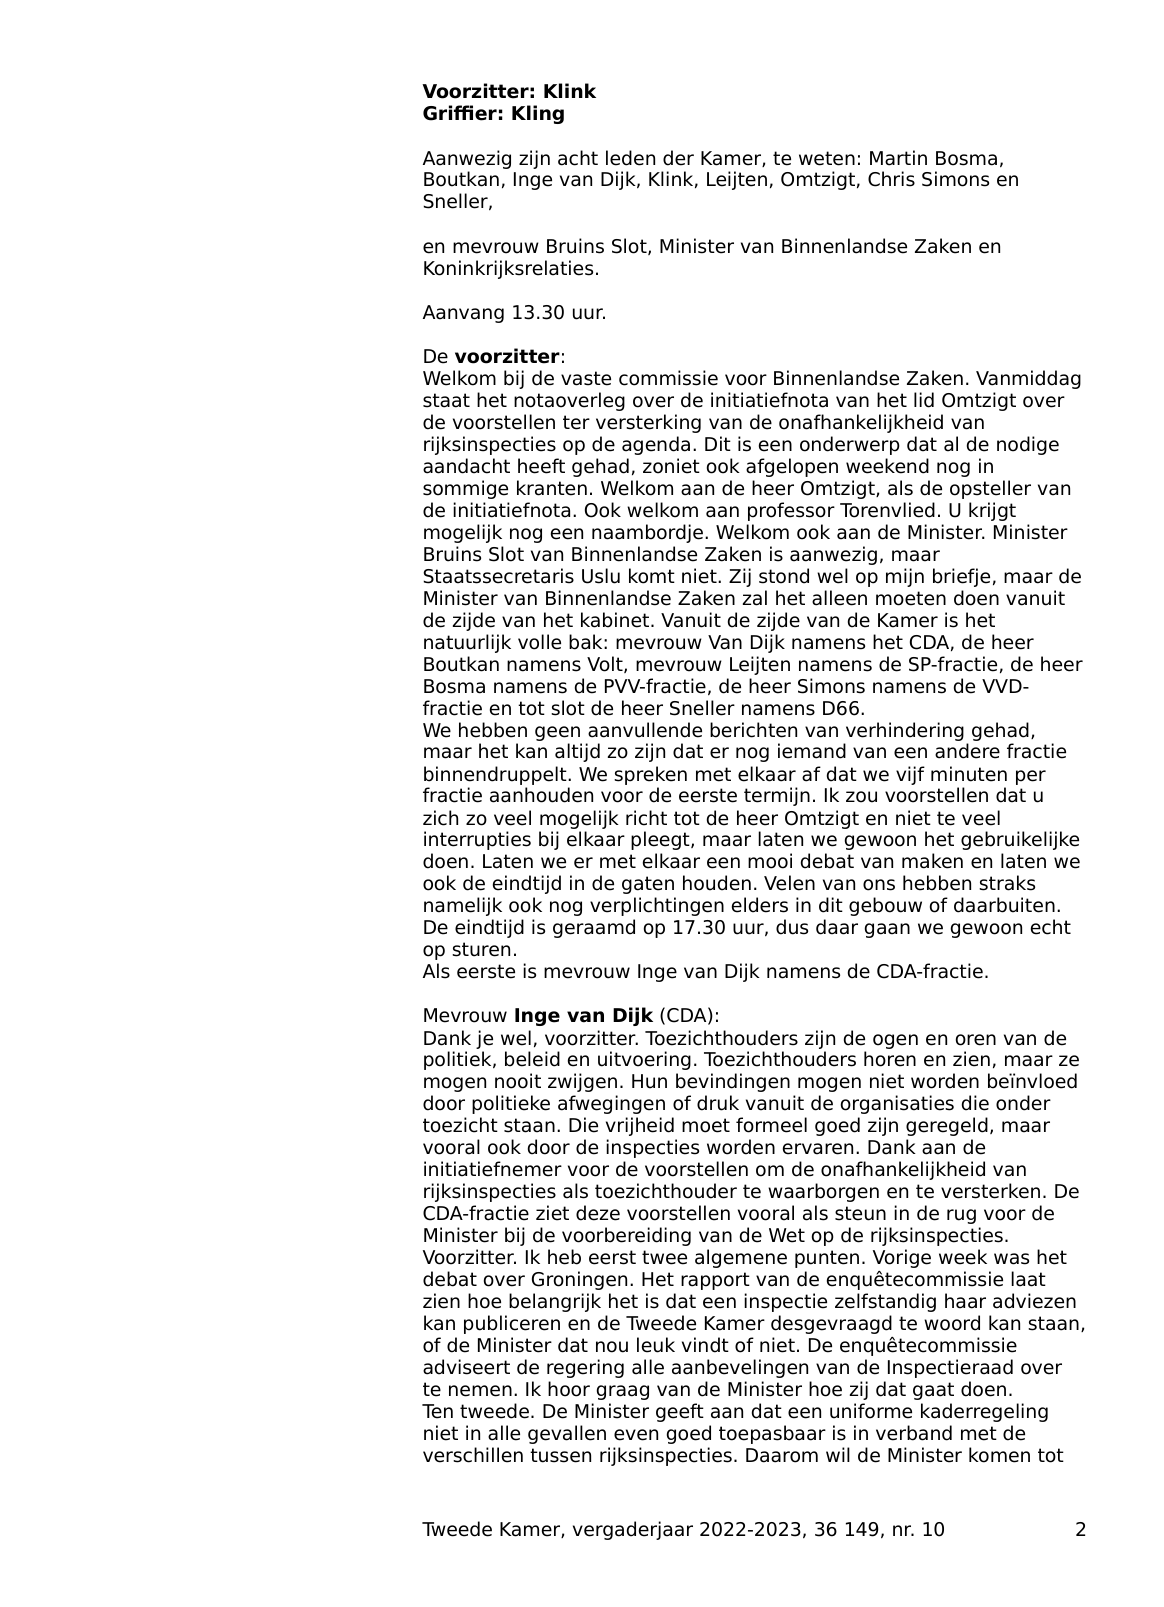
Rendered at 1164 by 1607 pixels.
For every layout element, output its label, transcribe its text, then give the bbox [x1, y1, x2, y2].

text De voorzitter: [422, 346, 1087, 368]
text Aanwezig zijn acht leden der Kamer, te weten: Martin Bosma, Boutkan, Inge van Dijk, Klink, Leijten, Omtzigt, Chris Simons en Sneller, [422, 147, 1087, 213]
text Ten tweede. De Minister geeft aan dat een uniforme kaderregeling niet in alle gevallen even goed toepasbaar is in verband met de verschillen tussen rijksinspecties. Daarom wil de Minister komen tot [422, 1401, 1087, 1467]
text Mevrouw Inge van Dijk (CDA): [422, 1005, 1087, 1027]
text Voorzitter: Klink [422, 81, 1087, 103]
text Dank je wel, voorzitter. Toezichthouders zijn de ogen en oren van de politiek, beleid en uitvoering. Toezichthouders horen en zien, maar ze mogen nooit zwijgen. Hun bevindingen mogen niet worden beïnvloed door politieke afwegingen of druk vanuit de organisaties die onder toezicht staan. Die vrijheid moet formeel goed zijn geregeld, maar vooral ook door de inspecties worden ervaren. Dank aan de initiatiefnemer voor de voorstellen om de onafhankelijkheid van rijksinspecties als toezichthouder te waarborgen en te versterken. De CDA-fractie ziet deze voorstellen vooral als steun in de rug voor de Minister bij de voorbereiding van de Wet op de rijksinspecties. [422, 1027, 1087, 1247]
text Welkom bij de vaste commissie voor Binnenlandse Zaken. Vanmiddag staat het notaoverleg over de initiatiefnota van het lid Omtzigt over de voorstellen ter versterking van de onafhankelijkheid van rijksinspecties op de agenda. Dit is een onderwerp dat al de nodige aandacht heeft gehad, zoniet ook afgelopen weekend nog in sommige kranten. Welkom aan de heer Omtzigt, als de opsteller van de initiatiefnota. Ook welkom aan professor Torenvlied. U krijgt mogelijk nog een naambordje. Welkom ook aan de Minister. Minister Bruins Slot van Binnenlandse Zaken is aanwezig, maar Staatssecretaris Uslu komt niet. Zij stond wel op mijn briefje, maar de Minister van Binnenlandse Zaken zal het alleen moeten doen vanuit de zijde van het kabinet. Vanuit de zijde van de Kamer is het natuurlijk volle bak: mevrouw Van Dijk namens het CDA, de heer Boutkan namens Volt, mevrouw Leijten namens de SP-fractie, de heer Bosma namens de PVV-fractie, de heer Simons namens de VVD-fractie en tot slot de heer Sneller namens D66. [422, 368, 1087, 719]
text en mevrouw Bruins Slot, Minister van Binnenlandse Zaken en Koninkrijksrelaties. [422, 236, 1087, 279]
text Voorzitter. Ik heb eerst twee algemene punten. Vorige week was het debat over Groningen. Het rapport van de enquêtecommissie laat zien hoe belangrijk het is dat een inspectie zelfstandig haar adviezen kan publiceren en de Tweede Kamer desgevraagd te woord kan staan, of de Minister dat nou leuk vindt of niet. De enquêtecommissie adviseert de regering alle aanbevelingen van de Inspectieraad over te nemen. Ik hoor graag van de Minister hoe zij dat gaat doen. [422, 1247, 1087, 1401]
text Aanvang 13.30 uur. [422, 302, 1087, 324]
text Als eerste is mevrouw Inge van Dijk namens de CDA-fractie. [422, 961, 1087, 983]
text We hebben geen aanvullende berichten van verhindering gehad, maar het kan altijd zo zijn dat er nog iemand van een andere fractie binnendruppelt. We spreken met elkaar af dat we vijf minuten per fractie aanhouden voor de eerste termijn. Ik zou voorstellen dat u zich zo veel mogelijk richt tot de heer Omtzigt en niet te veel interrupties bij elkaar pleegt, maar laten we gewoon het gebruikelijke doen. Laten we er met elkaar een mooi debat van maken en laten we ook de eindtijd in de gaten houden. Velen van ons hebben straks namelijk ook nog verplichtingen elders in dit gebouw of daarbuiten. De eindtijd is geraamd op 17.30 uur, dus daar gaan we gewoon echt op sturen. [422, 719, 1087, 961]
text Griffier: Kling [422, 103, 1087, 125]
